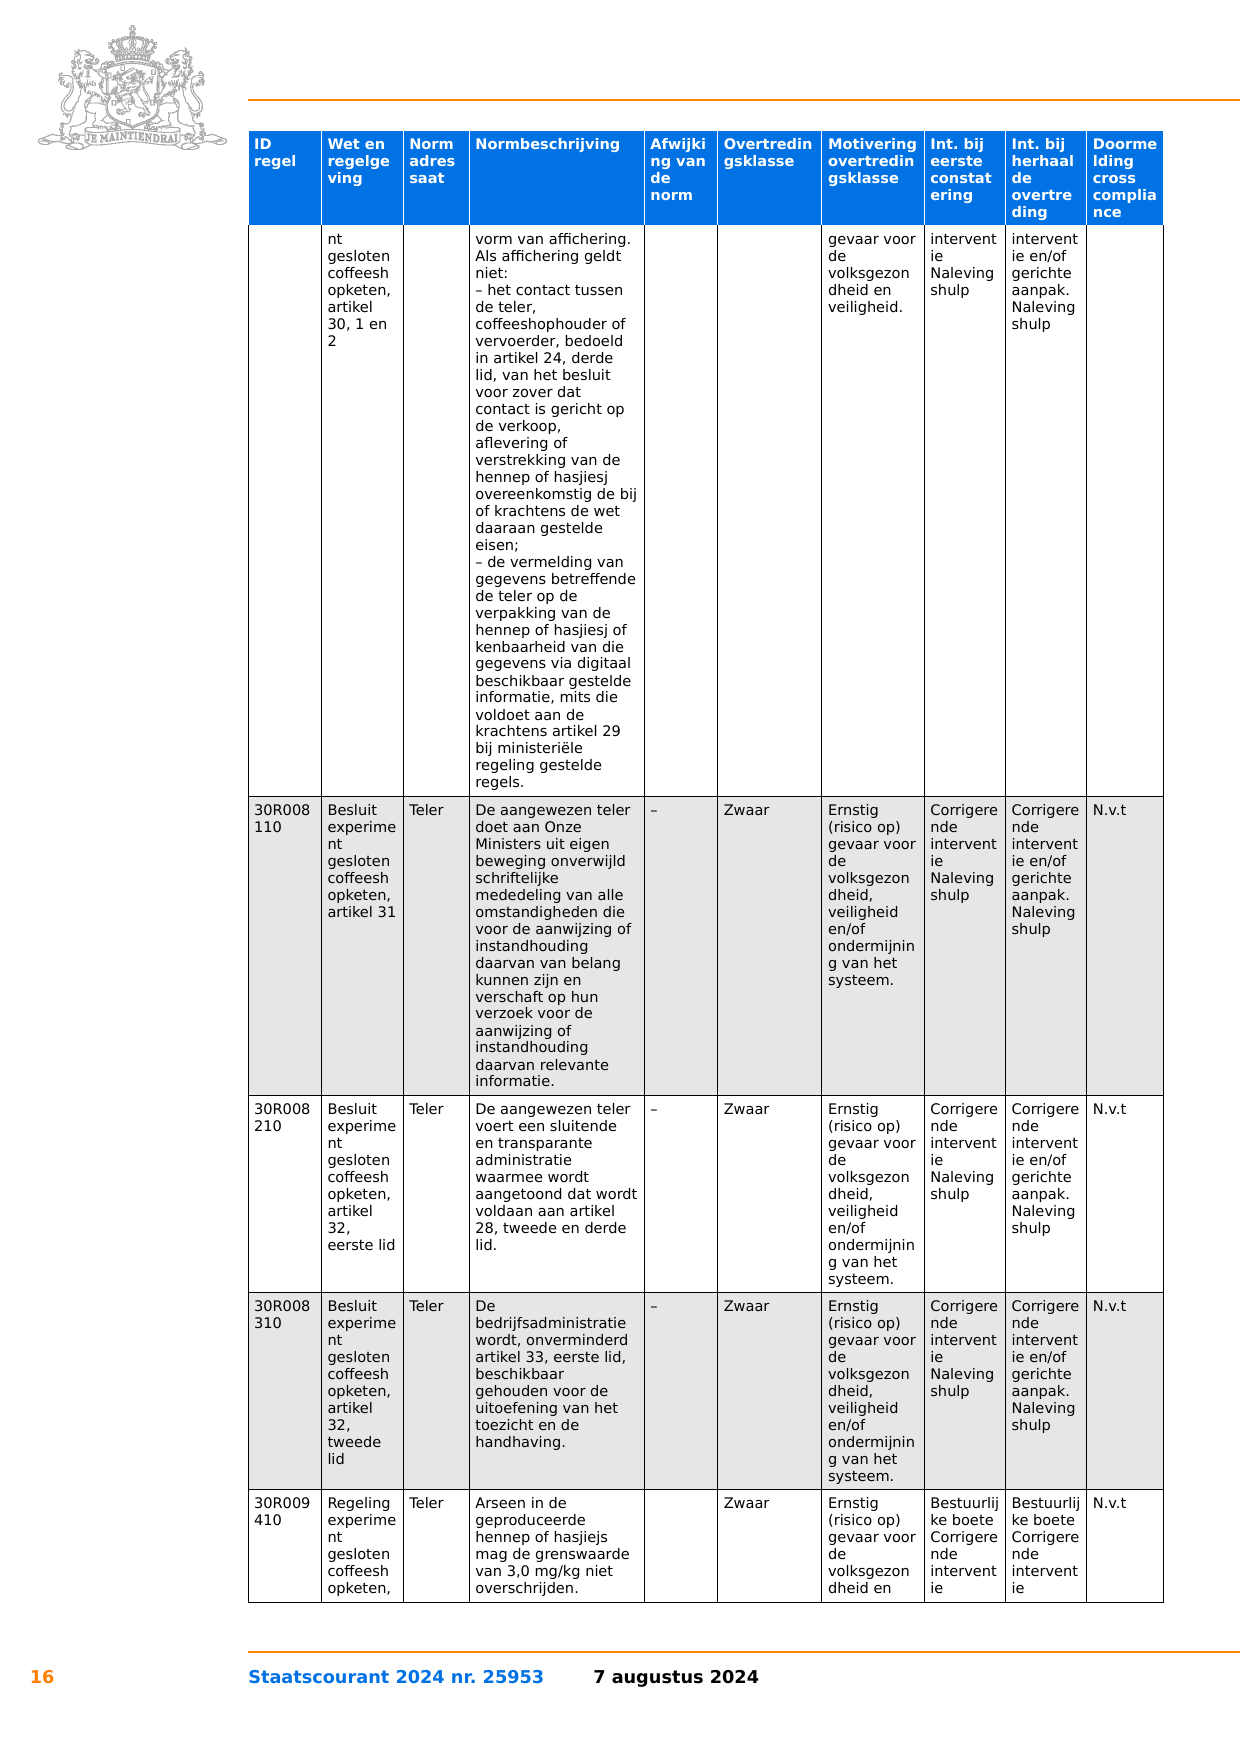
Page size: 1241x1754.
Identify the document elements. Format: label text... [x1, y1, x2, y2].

table_cell N.v.t [1087, 1096, 1163, 1292]
table_header Wet en regelgeving [322, 131, 403, 225]
table_cell Besluit experiment gesloten coffeeshopketen, artikel 31 [322, 797, 403, 1095]
table_cell Ernstig (risico op) gevaar voor de volksgezondheid, veiligheid en/of ondermijning van het systeem. [822, 1293, 924, 1489]
picture [38, 25, 227, 150]
table_header Afwijking van de norm [645, 131, 717, 225]
table_cell N.v.t [1087, 1293, 1163, 1489]
table_header Normadressaat [404, 131, 469, 225]
table_cell Arseen in de geproduceerde hennep of hasjiejs mag de grenswaarde van 3,0 mg/kg niet overschrijden. [470, 1490, 644, 1602]
table_cell Corrigerende interventie en/of gerichte aanpak. Nalevingshulp [1006, 797, 1086, 1095]
table_cell 30R008310 [249, 1293, 321, 1489]
table_cell [645, 226, 717, 796]
table_cell N.v.t [1087, 797, 1163, 1095]
table_cell De bedrijfsadministratie wordt, onverminderd artikel 33, eerste lid, beschikbaar gehouden voor de uitoefening van het toezicht en de handhaving. [470, 1293, 644, 1489]
table_cell – [645, 1096, 717, 1292]
table_header Overtredingsklasse [718, 131, 821, 225]
table_cell [645, 1490, 717, 1602]
table_cell Corrigerende interventie Nalevingshulp [925, 797, 1005, 1095]
table_cell [718, 226, 821, 796]
table_cell Bestuurlijke boete Corrigerende interventie [925, 1490, 1005, 1602]
table_cell Zwaar [718, 797, 821, 1095]
table_cell – [645, 797, 717, 1095]
table_cell 30R009410 [249, 1490, 321, 1602]
table_cell Teler [404, 1490, 469, 1602]
table_cell gevaar voor de volksgezondheid en veiligheid. [822, 226, 924, 796]
table_cell N.v.t [1087, 1490, 1163, 1602]
table_cell nt gesloten coffeeshopketen, artikel 30, 1 en 2 [322, 226, 403, 796]
table_cell Besluit experiment gesloten coffeeshopketen, artikel 32, tweede lid [322, 1293, 403, 1489]
table_header Doormelding cross compliance [1087, 131, 1163, 225]
table_cell Zwaar [718, 1096, 821, 1292]
table_cell Besluit experiment gesloten coffeeshopketen, artikel 32, eerste lid [322, 1096, 403, 1292]
table_header Motivering overtredingsklasse [822, 131, 924, 225]
table_header Normbeschrijving [470, 131, 644, 225]
table_cell [1087, 226, 1163, 796]
table_cell Regeling experiment gesloten coffeeshopketen, [322, 1490, 403, 1602]
table_cell De aangewezen teler doet aan Onze Ministers uit eigen beweging onverwijld schriftelijke mededeling van alle omstandigheden die voor de aanwijzing of instandhouding daarvan van belang kunnen zijn en verschaft op hun verzoek voor de aanwijzing of instandhouding daarvan relevante informatie. [470, 797, 644, 1095]
table_header Int. bij herhaalde overtreding [1006, 131, 1086, 225]
table_cell Corrigerende interventie Nalevingshulp [925, 1293, 1005, 1489]
table_cell Ernstig (risico op) gevaar voor de volksgezondheid, veiligheid en/of ondermijning van het systeem. [822, 1096, 924, 1292]
table_cell Bestuurlijke boete Corrigerende interventie [1006, 1490, 1086, 1602]
table_cell [404, 226, 469, 796]
table_cell Ernstig (risico op) gevaar voor de volksgezondheid en [822, 1490, 924, 1602]
table_cell Zwaar [718, 1490, 821, 1602]
table_cell Zwaar [718, 1293, 821, 1489]
table_cell [249, 226, 321, 796]
table_cell – [645, 1293, 717, 1489]
table_cell 30R008110 [249, 797, 321, 1095]
table_cell Corrigerende interventie Nalevingshulp [925, 1096, 1005, 1292]
table_cell Teler [404, 797, 469, 1095]
table_cell Teler [404, 1293, 469, 1489]
table_cell Teler [404, 1096, 469, 1292]
table_cell interventie Nalevingshulp [925, 226, 1005, 796]
table_cell interventie en/of gerichte aanpak. Nalevingshulp [1006, 226, 1086, 796]
table_cell Corrigerende interventie en/of gerichte aanpak. Nalevingshulp [1006, 1096, 1086, 1292]
table_cell Corrigerende interventie en/of gerichte aanpak. Nalevingshulp [1006, 1293, 1086, 1489]
table_cell 30R008210 [249, 1096, 321, 1292]
table_cell De aangewezen teler voert een sluitende en transparante administratie waarmee wordt aangetoond dat wordt voldaan aan artikel 28, tweede en derde lid. [470, 1096, 644, 1292]
table_cell vorm van affichering. Als affichering geldt niet: – het contact tussen de teler, coffeeshophouder of vervoerder, bedoeld in artikel 24, derde lid, van het besluit voor zover dat contact is gericht op de verkoop, aflevering of verstrekking van de hennep of hasjiesj overeenkomstig de bij of krachtens de wet daaraan gestelde eisen; – de vermelding van gegevens betreffende de teler op de verpakking van de hennep of hasjiesj of kenbaarheid van die gegevens via digitaal beschikbaar gestelde informatie, mits die voldoet aan de krachtens artikel 29 bij ministeriële regeling gestelde regels. [470, 226, 644, 796]
table_header Int. bij eerste constatering [925, 131, 1005, 225]
table_header ID regel [249, 131, 321, 225]
table_cell Ernstig (risico op) gevaar voor de volksgezondheid, veiligheid en/of ondermijning van het systeem. [822, 797, 924, 1095]
